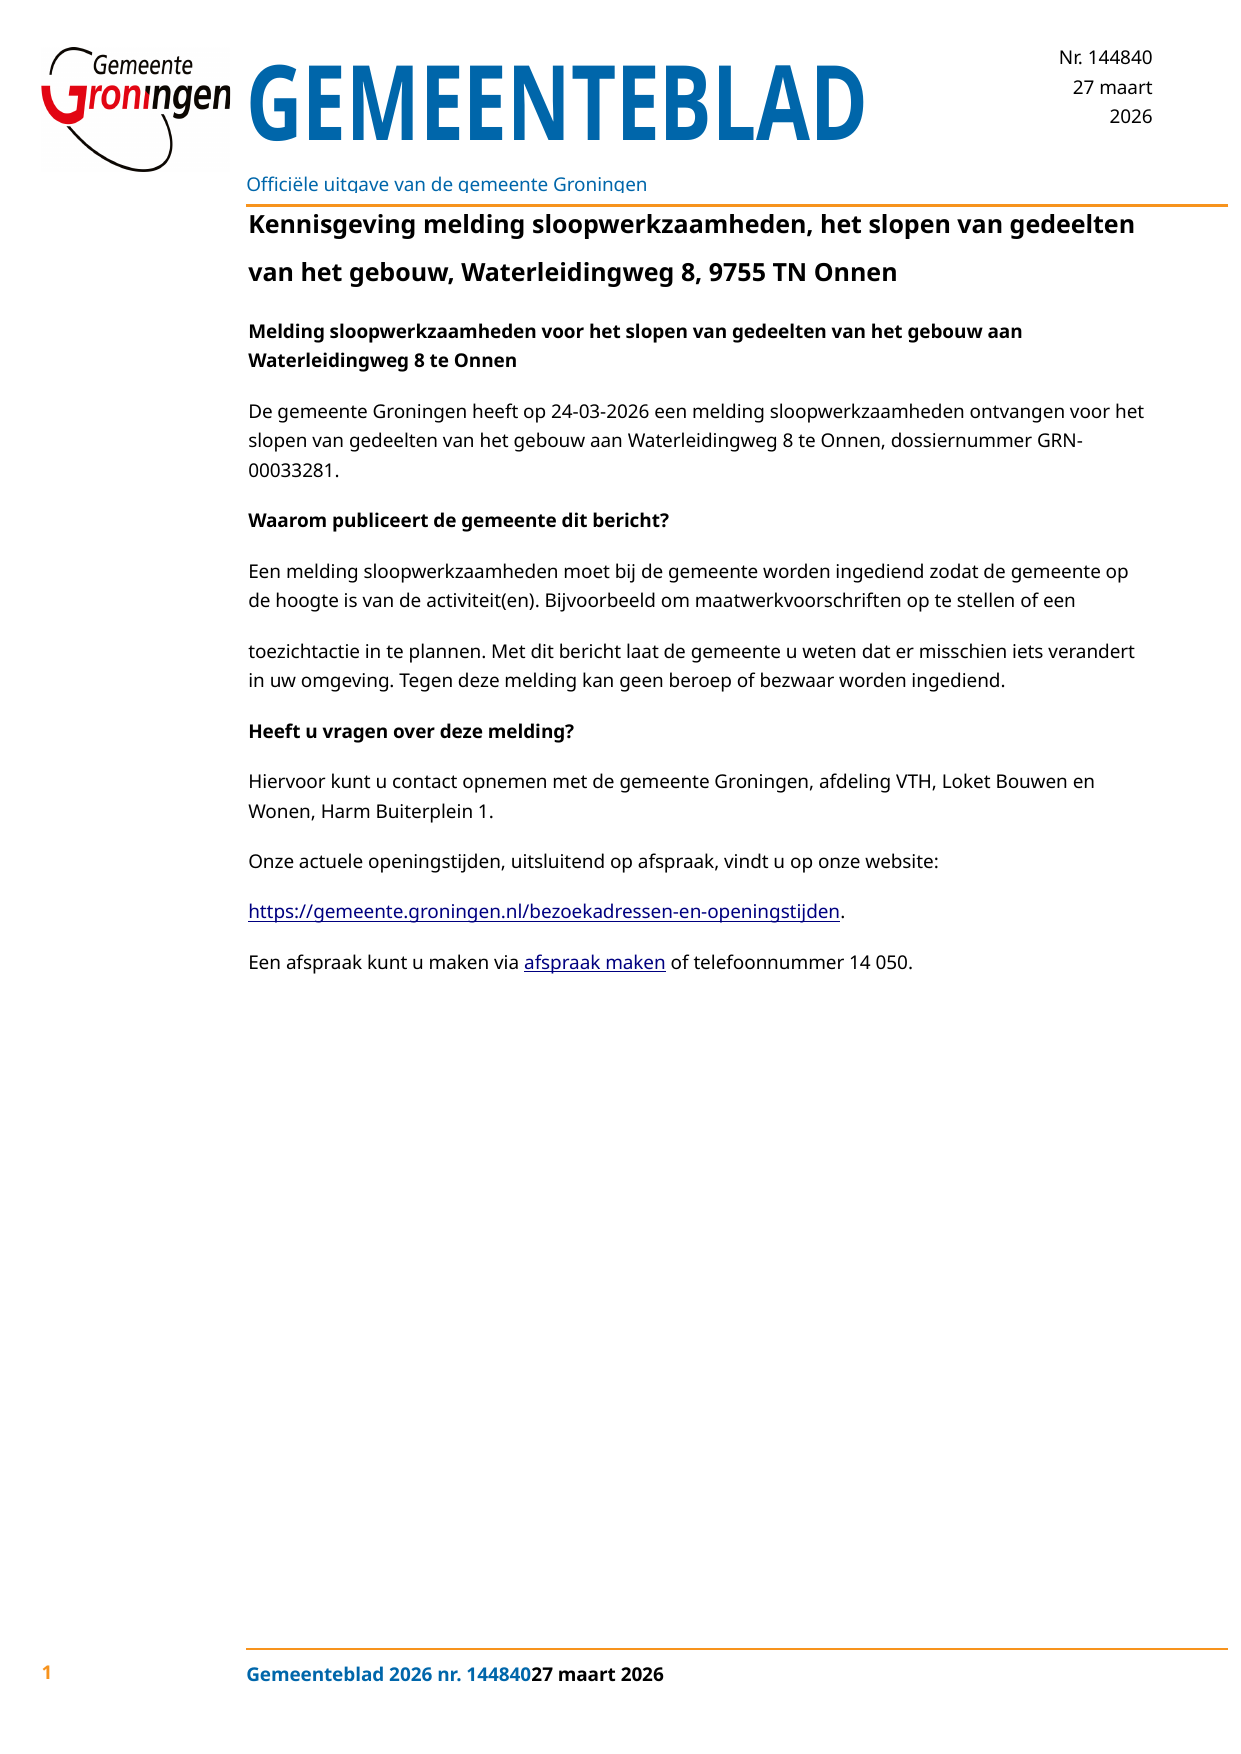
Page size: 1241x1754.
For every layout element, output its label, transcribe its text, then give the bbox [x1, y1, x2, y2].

text Een afspraak kunt u maken via afspraak maken of telefoonnummer 14 050. [248, 949, 1152, 975]
text Heeft u vragen over deze melding? [248, 718, 1152, 744]
text Kennisgeving melding sloopwerkzaamheden, het slopen van gedeelten van het gebouw, Waterleidingweg 8, 9755 TN Onnen [248, 207, 1152, 288]
text Een melding sloopwerkzaamheden moet bij de gemeente worden ingediend zodat de gemeente op de hoogte is van de activiteit(en). Bijvoorbeeld om maatwerkvoorschriften op te stellen of een [248, 558, 1152, 613]
picture [41, 47, 231, 172]
text Hiervoor kunt u contact opnemen met de gemeente Groningen, afdeling VTH, Loket Bouwen en Wonen, Harm Buiterplein 1. [248, 768, 1152, 824]
text De gemeente Groningen heeft op 24-03-2026 een melding sloopwerkzaamheden ontvangen voor het slopen van gedeelten van het gebouw aan Waterleidingweg 8 te Onnen, dossiernummer GRN-00033281. [248, 398, 1152, 483]
text https://gemeente.groningen.nl/bezoekadressen-en-openingstijden. [248, 899, 1152, 924]
text Onze actuele openingstijden, uitsluitend op afspraak, vindt u op onze website: [248, 848, 1152, 874]
text Melding sloopwerkzaamheden voor het slopen van gedeelten van het gebouw aan Waterleidingweg 8 te Onnen [248, 318, 1152, 373]
text Waarom publiceert de gemeente dit bericht? [248, 507, 1152, 533]
text toezichtactie in te plannen. Met dit bericht laat de gemeente u weten dat er misschien iets verandert in uw omgeving. Tegen deze melding kan geen beroep of bezwaar worden ingediend. [248, 638, 1152, 693]
